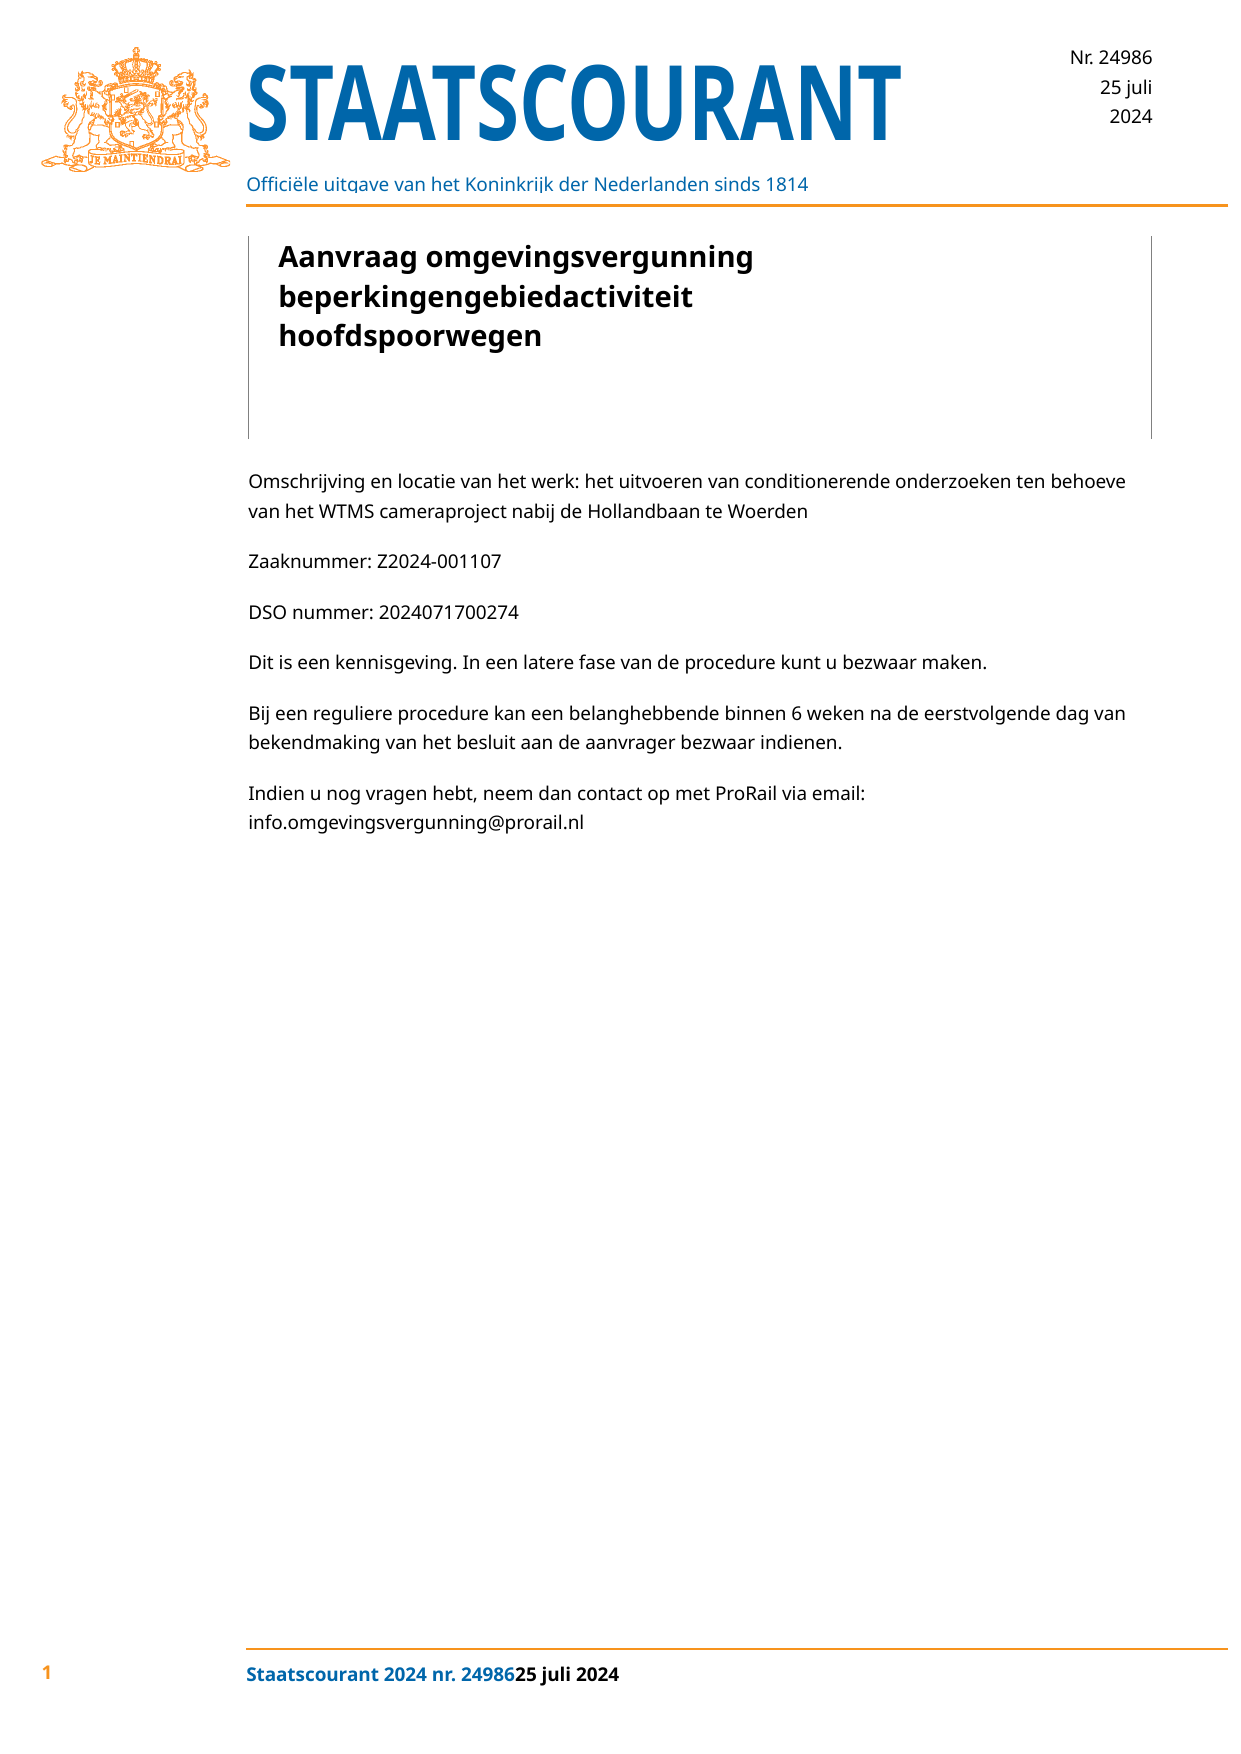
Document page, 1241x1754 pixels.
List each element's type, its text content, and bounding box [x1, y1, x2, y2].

text Bij een reguliere procedure kan een belanghebbende binnen 6 weken na de eerstvolgende dag van bekendmaking van het besluit aan de aanvrager bezwaar indienen. [248, 700, 1152, 755]
text Indien u nog vragen hebt, neem dan contact op met ProRail via email: info.omgevingsvergunning@prorail.nl [248, 780, 1152, 835]
table_header Aanvraag omgevingsvergunning beperkingengebiedactiviteit hoofdspoorwegen [249, 236, 850, 439]
table_header [1090, 236, 1151, 413]
picture [912, 236, 1090, 414]
table_header [850, 236, 912, 413]
text Dit is een kennisgeving. In een latere fase van de procedure kunt u bezwaar maken. [248, 649, 1152, 675]
picture [41, 47, 231, 172]
text Zaaknummer: Z2024-001107 [248, 549, 1152, 574]
table_header [850, 414, 1151, 439]
text DSO nummer: 2024071700274 [248, 599, 1152, 625]
text Omschrijving en locatie van het werk: het uitvoeren van conditionerende onderzoeken ten behoeve van het WTMS cameraproject nabij de Hollandbaan te Woerden [248, 469, 1152, 524]
